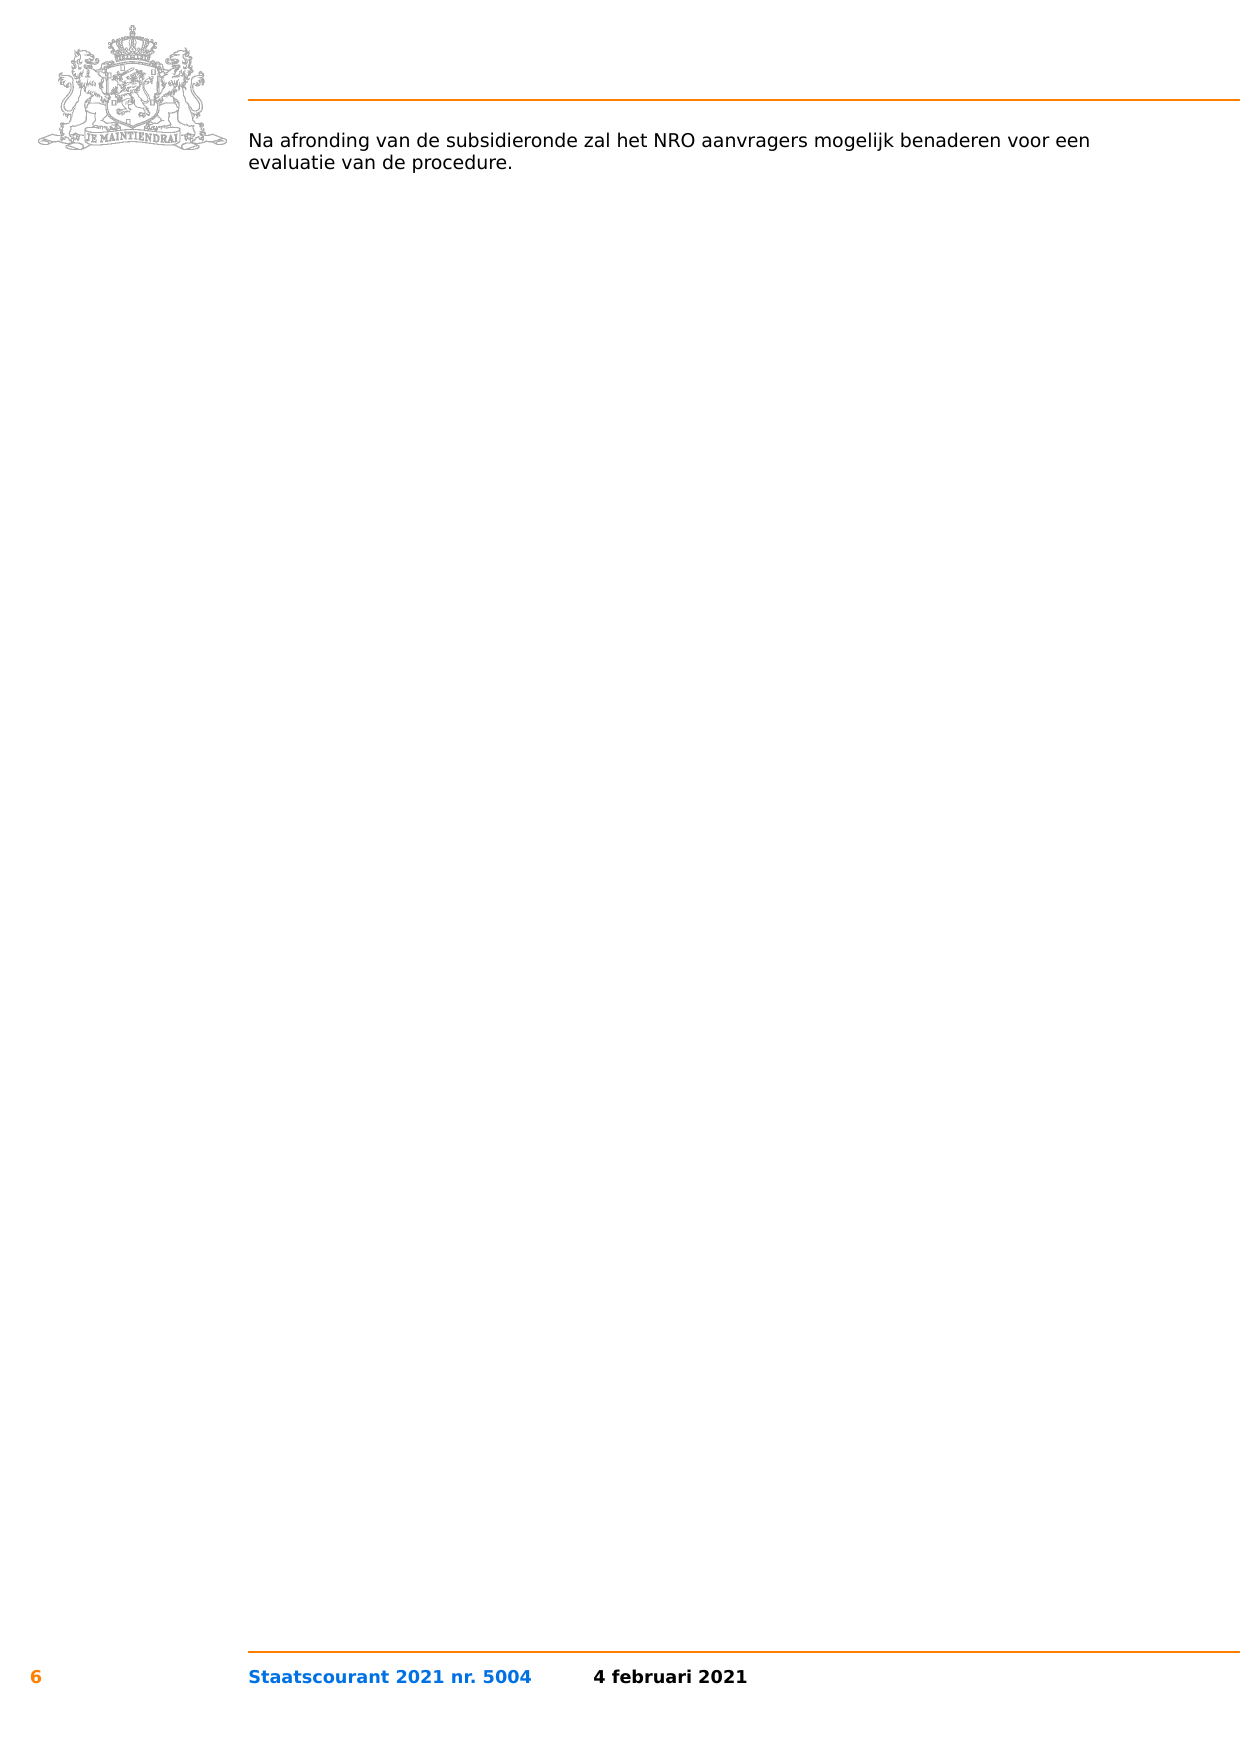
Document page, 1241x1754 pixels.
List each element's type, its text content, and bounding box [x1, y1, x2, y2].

picture [38, 25, 227, 150]
text Na afronding van de subsidieronde zal het NRO aanvragers mogelijk benaderen voor een evaluatie van de procedure. [248, 130, 1163, 174]
